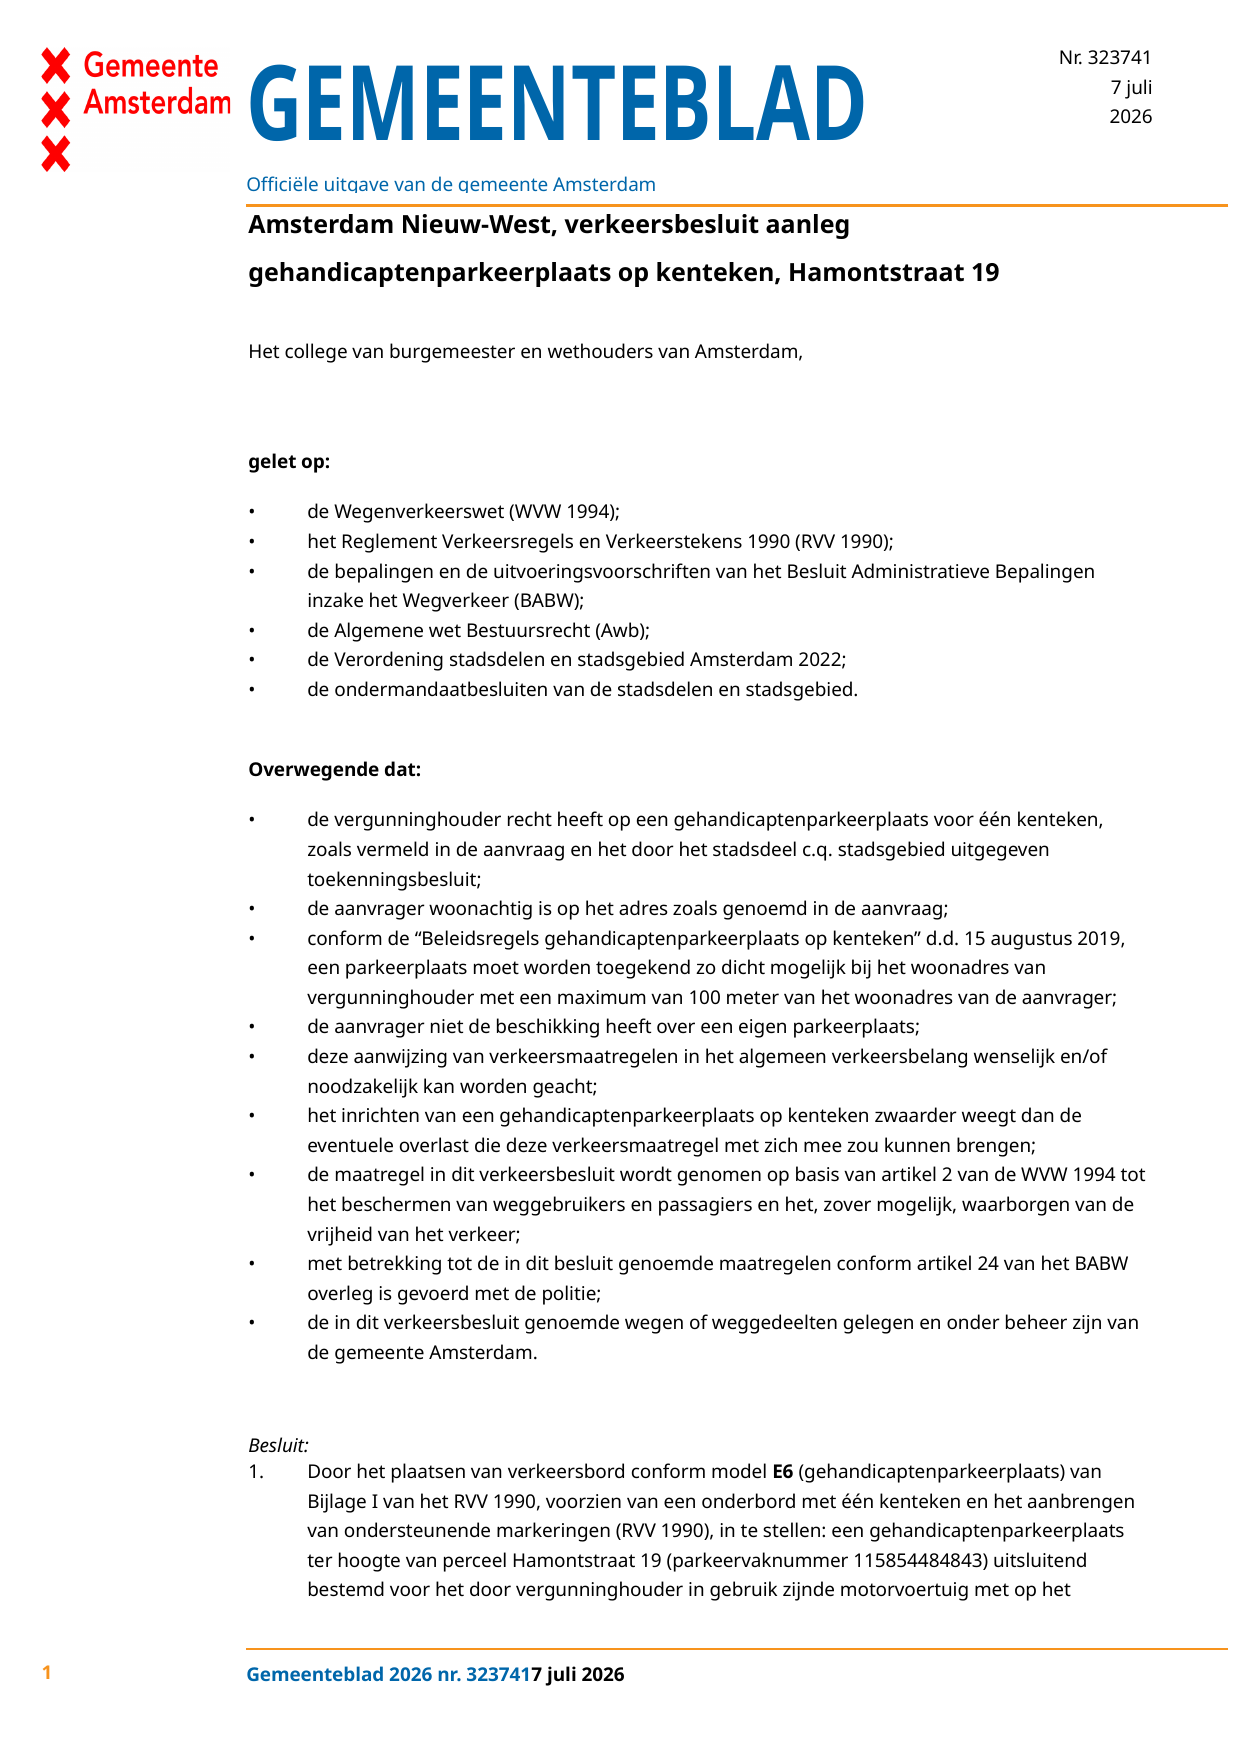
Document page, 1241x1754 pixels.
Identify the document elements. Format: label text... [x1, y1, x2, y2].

list de Wegenverkeerswet (WVW 1994); [248, 499, 1152, 524]
list Door het plaatsen van verkeersbord conform model E6 (gehandicaptenparkeerplaats) van Bijlage I van het RVV 1990, voorzien van een onderbord met één kenteken en het aanbrengen van ondersteunende markeringen (RVV 1990), in te stellen: een gehandicaptenparkeerplaats ter hoogte van perceel Hamontstraat 19 (parkeervaknummer 115854484843) uitsluitend bestemd voor het door vergunninghouder in gebruik zijnde motorvoertuig met op het [248, 1458, 1152, 1602]
text Het college van burgemeester en wethouders van Amsterdam, [248, 339, 1152, 364]
list de aanvrager woonachtig is op het adres zoals genoemd in de aanvraag; [248, 895, 1152, 921]
text Besluit: [248, 1433, 1152, 1458]
text Amsterdam Nieuw-West, verkeersbesluit aanleg gehandicaptenparkeerplaats op kenteken, Hamontstraat 19 [248, 207, 1152, 288]
list deze aanwijzing van verkeersmaatregelen in het algemeen verkeersbelang wenselijk en/of noodzakelijk kan worden geacht; [248, 1043, 1152, 1098]
list de Verordening stadsdelen en stadsgebied Amsterdam 2022; [248, 647, 1152, 672]
list het inrichten van een gehandicaptenparkeerplaats op kenteken zwaarder weegt dan de eventuele overlast die deze verkeersmaatregel met zich mee zou kunnen brengen; [248, 1102, 1152, 1158]
list de in dit verkeersbesluit genoemde wegen of weggedeelten gelegen en onder beheer zijn van de gemeente Amsterdam. [248, 1309, 1152, 1365]
list de bepalingen en de uitvoeringsvoorschriften van het Besluit Administratieve Bepalingen inzake het Wegverkeer (BABW); [248, 558, 1152, 613]
list conform de “Beleidsregels gehandicaptenparkeerplaats op kenteken” d.d. 15 augustus 2019, een parkeerplaats moet worden toegekend zo dicht mogelijk bij het woonadres van vergunninghouder met een maximum van 100 meter van het woonadres van de aanvrager; [248, 925, 1152, 1010]
list het Reglement Verkeersregels en Verkeerstekens 1990 (RVV 1990); [248, 528, 1152, 554]
list de aanvrager niet de beschikking heeft over een eigen parkeerplaats; [248, 1014, 1152, 1039]
picture [41, 47, 231, 172]
list de maatregel in dit verkeersbesluit wordt genomen op basis van artikel 2 van de WVW 1994 tot het beschermen van weggebruikers en passagiers en het, zover mogelijk, waarborgen van de vrijheid van het verkeer; [248, 1162, 1152, 1246]
list de ondermandaatbesluiten van de stadsdelen en stadsgebied. [248, 676, 1152, 702]
list de Algemene wet Bestuursrecht (Awb); [248, 617, 1152, 643]
list de vergunninghouder recht heeft op een gehandicaptenparkeerplaats voor één kenteken, zoals vermeld in de aanvraag en het door het stadsdeel c.q. stadsgebied uitgegeven toekenningsbesluit; [248, 807, 1152, 891]
list met betrekking tot de in dit besluit genoemde maatregelen conform artikel 24 van het BABW overleg is gevoerd met de politie; [248, 1250, 1152, 1306]
text gelet op: [248, 448, 1152, 474]
text Overwegende dat: [248, 756, 1152, 782]
